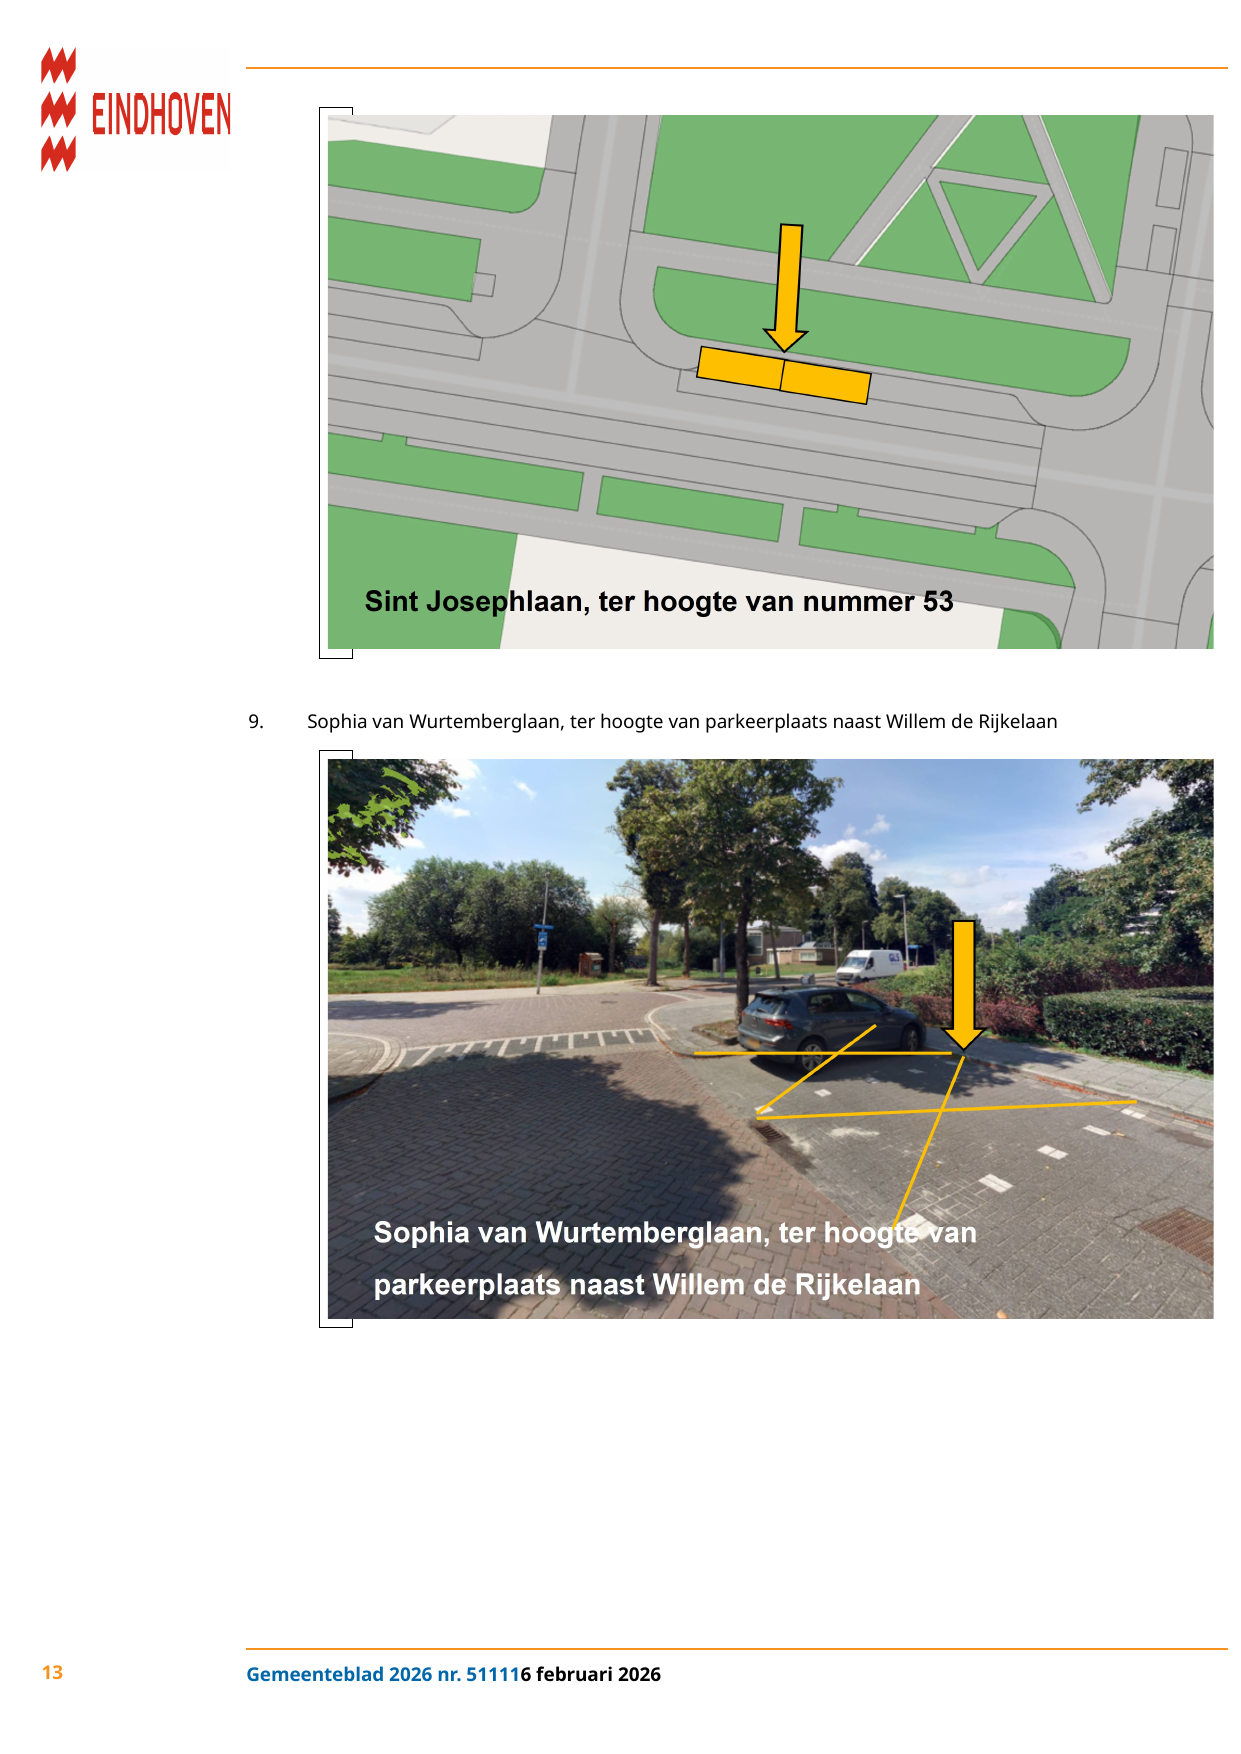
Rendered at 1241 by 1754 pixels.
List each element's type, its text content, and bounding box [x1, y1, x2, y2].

picture [41, 47, 231, 172]
list Sophia van Wurtemberglaan, ter hoogte van parkeerplaats naast Willem de Rijkelaan [248, 709, 1152, 734]
picture [327, 115, 1214, 649]
picture [327, 759, 1214, 1319]
